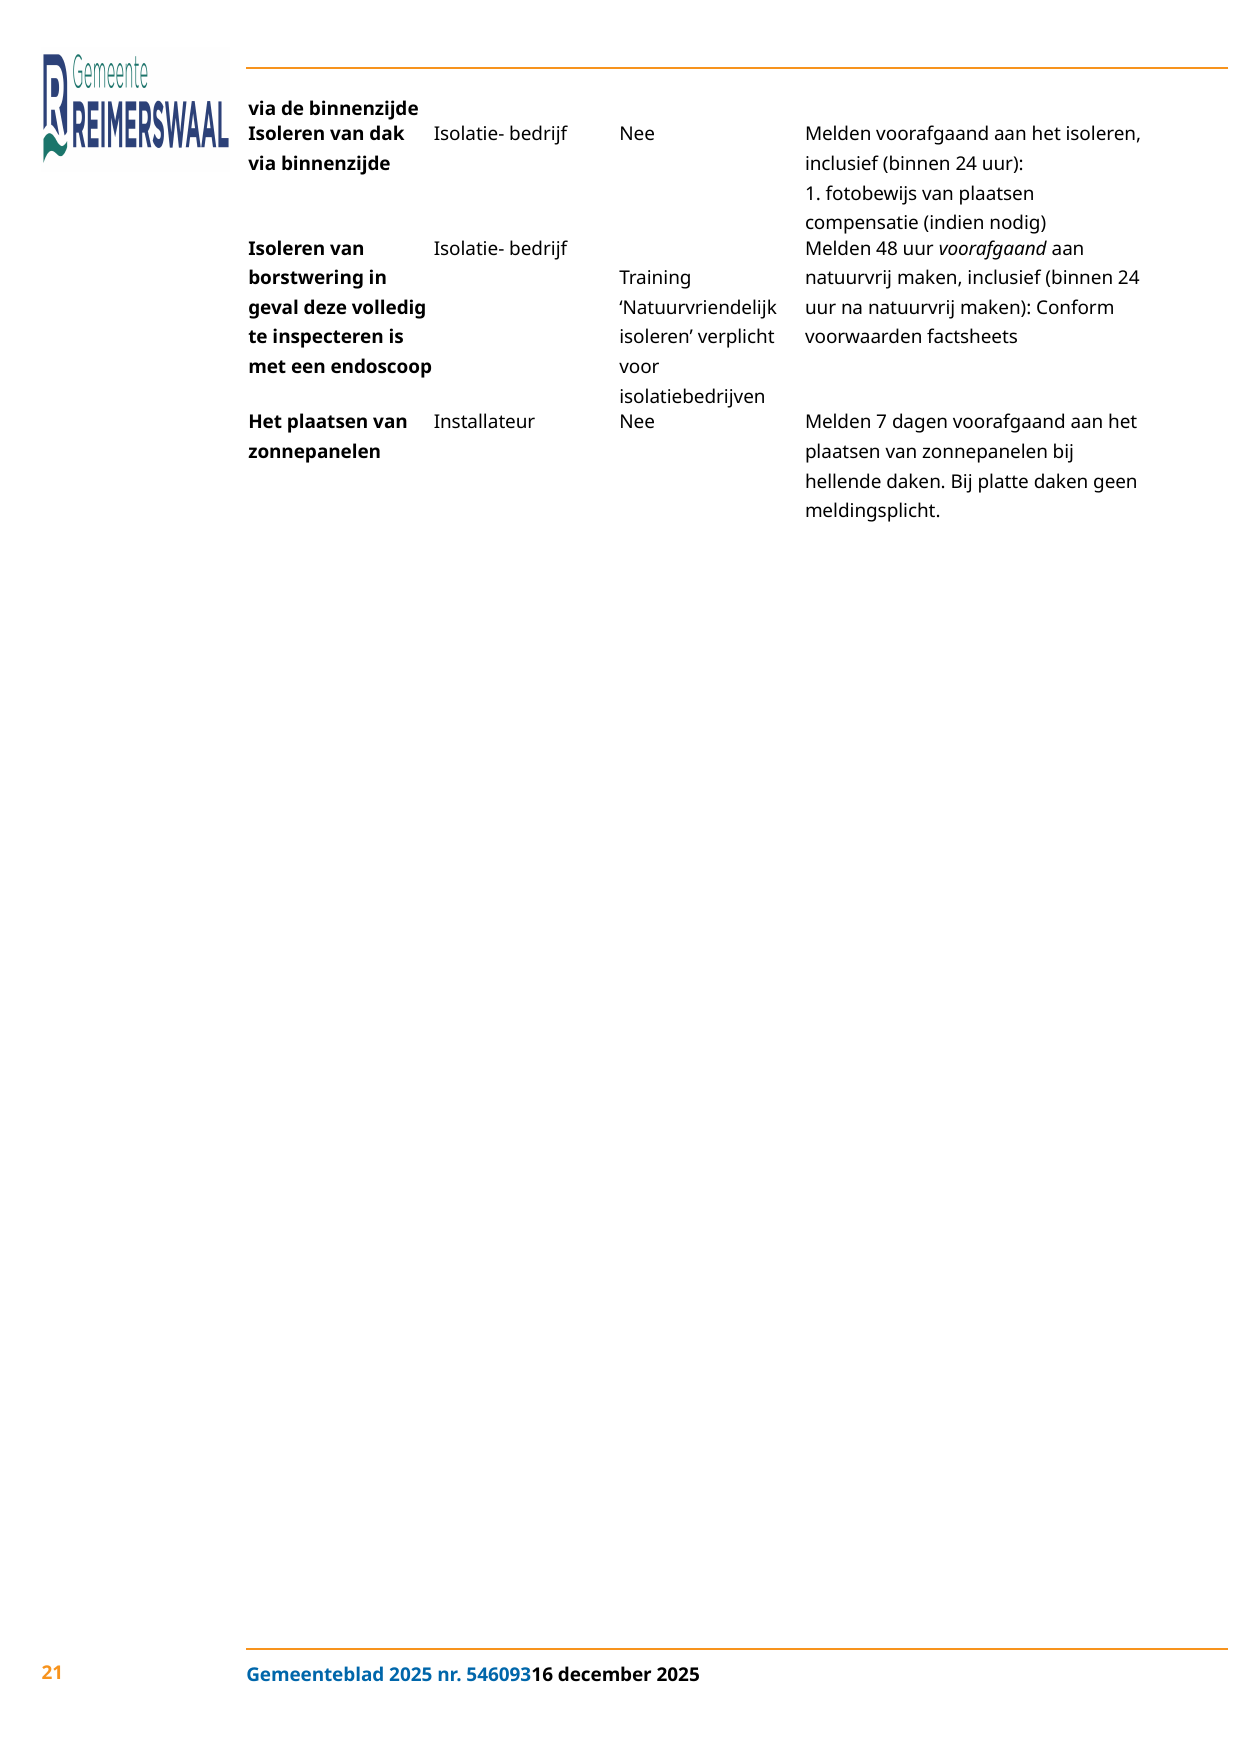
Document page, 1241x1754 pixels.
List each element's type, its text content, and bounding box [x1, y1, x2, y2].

picture [41, 47, 231, 172]
table_cell Melden 48 uur voorafgaand aan natuurvrij maken, inclusief (binnen 24 uur na natuurvrij maken): Conform voorwaarden factsheets [805, 235, 1152, 409]
table_cell Nee [619, 121, 805, 235]
table_cell Installateur [434, 409, 619, 523]
table_cell Isolatie- bedrijf [434, 121, 619, 235]
table_cell Isolatie- bedrijf [434, 235, 619, 409]
table_cell Melden voorafgaand aan het isoleren, inclusief (binnen 24 uur): 1. fotobewijs van plaatsen compensatie (indien nodig) [805, 121, 1152, 235]
table_cell [434, 95, 619, 121]
table_cell Training ‘Natuurvriendelijk isoleren’ verplicht voor isolatiebedrijven [619, 235, 805, 409]
table_cell Isoleren van dak via binnenzijde [248, 121, 433, 235]
table_cell [805, 95, 1152, 121]
table_cell Isoleren van borstwering in geval deze volledig te inspecteren is met een endoscoop [248, 235, 433, 409]
table_cell Nee [619, 409, 805, 523]
table_cell via de binnenzijde [248, 95, 433, 121]
table_cell Het plaatsen van zonnepanelen [248, 409, 433, 523]
table_cell Melden 7 dagen voorafgaand aan het plaatsen van zonnepanelen bij hellende daken. Bij platte daken geen meldingsplicht. [805, 409, 1152, 523]
table_cell [619, 95, 805, 121]
